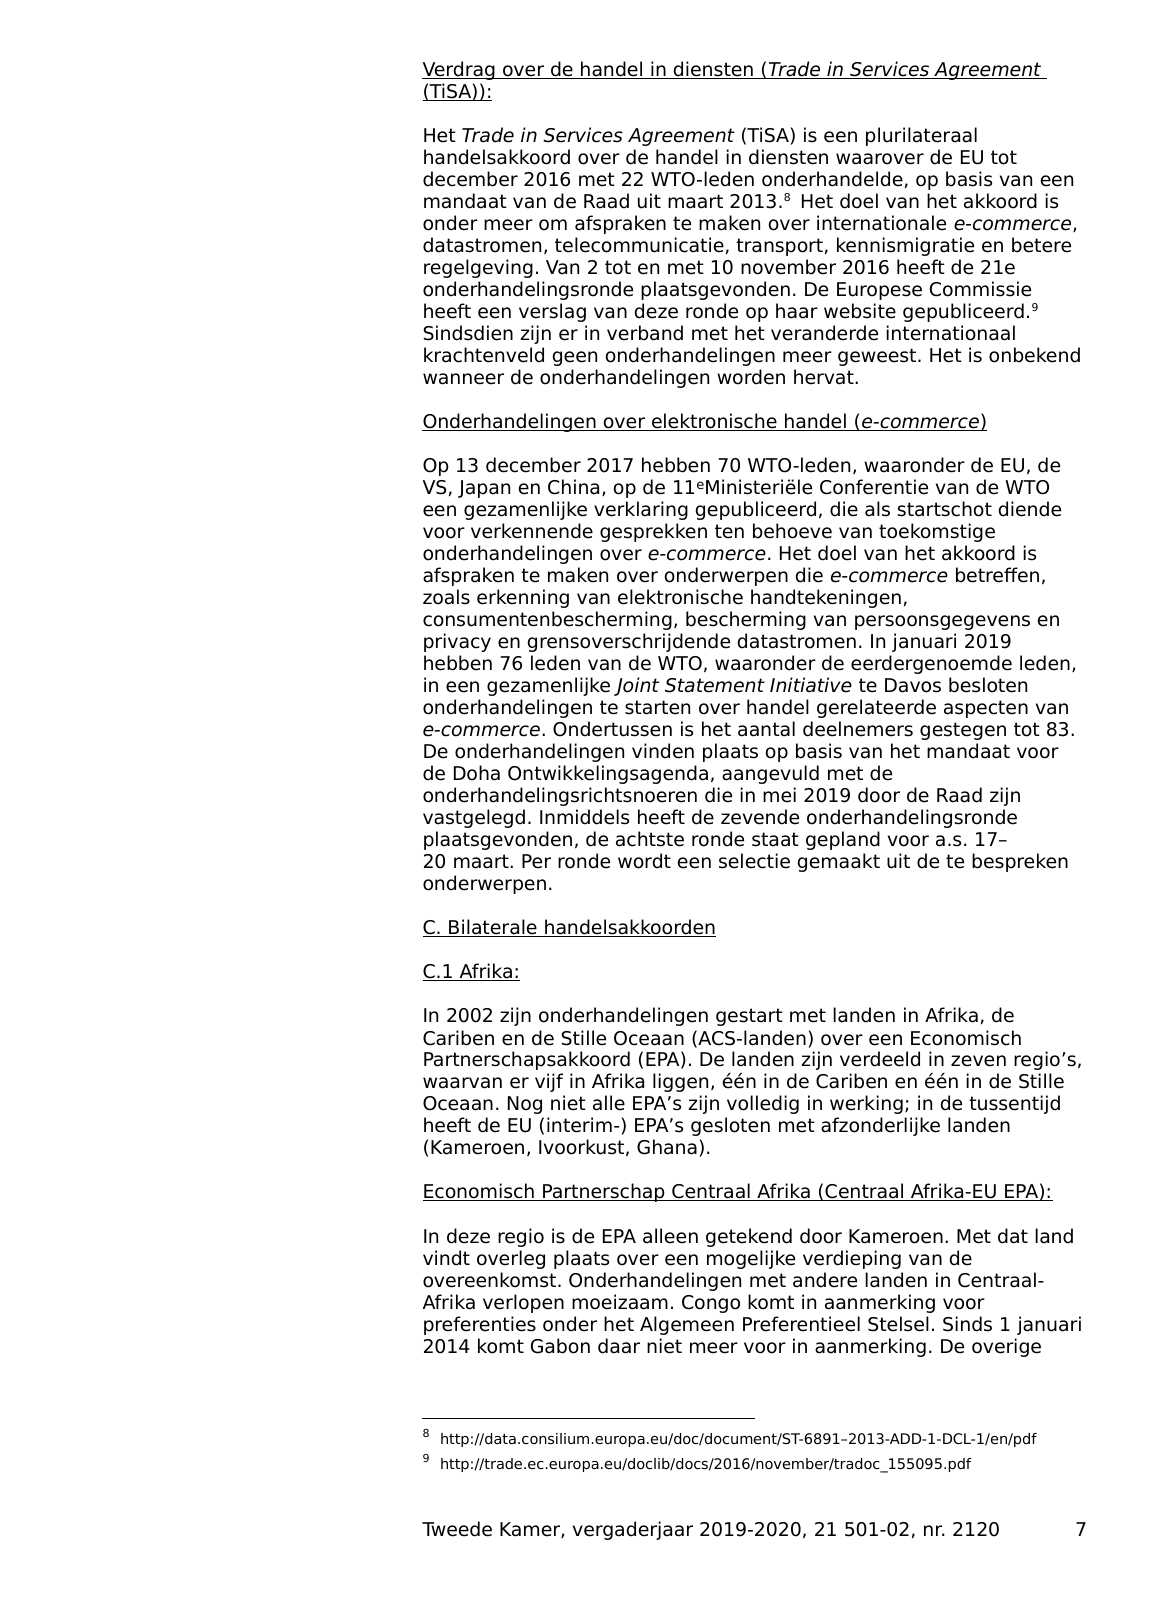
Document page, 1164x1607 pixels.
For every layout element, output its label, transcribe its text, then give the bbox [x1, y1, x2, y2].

text http://trade.ec.europa.eu/doclib/docs/2016/november/tradoc_155095.pdf [422, 1452, 1087, 1474]
text Het Trade in Services Agreement (TiSA) is een plurilateraal handelsakkoord over de handel in diensten waarover de EU tot december 2016 met 22 WTO-leden onderhandelde, op basis van een mandaat van de Raad uit maart 2013. Het doel van het akkoord is onder meer om afspraken te maken over internationale e-commerce, datastromen, telecommunicatie, transport, kennismigratie en betere regelgeving. Van 2 tot en met 10 november 2016 heeft de 21e onderhandelingsronde plaatsgevonden. De Europese Commissie heeft een verslag van deze ronde op haar website gepubliceerd. Sindsdien zijn er in verband met het veranderde internationaal krachtenveld geen onderhandelingen meer geweest. Het is onbekend wanneer de onderhandelingen worden hervat. [422, 125, 1087, 389]
text http://data.consilium.europa.eu/doc/document/ST-6891–2013-ADD-1-DCL-1/en/pdf [422, 1427, 1087, 1449]
subtitle Verdrag over de handel in diensten (Trade in Services Agreement (TiSA)): [422, 59, 1087, 103]
subtitle C.1 Afrika: [422, 961, 1087, 983]
subtitle C. Bilaterale handelsakkoorden [422, 917, 1087, 939]
text In deze regio is de EPA alleen getekend door Kameroen. Met dat land vindt overleg plaats over een mogelijke verdieping van de overeenkomst. Onderhandelingen met andere landen in Centraal-Afrika verlopen moeizaam. Congo komt in aanmerking voor preferenties onder het Algemeen Preferentieel Stelsel. Sinds 1 januari 2014 komt Gabon daar niet meer voor in aanmerking. De overige [422, 1226, 1087, 1357]
subtitle Economisch Partnerschap Centraal Afrika (Centraal Afrika-EU EPA): [422, 1181, 1087, 1203]
text In 2002 zijn onderhandelingen gestart met landen in Afrika, de Cariben en de Stille Oceaan (ACS-landen) over een Economisch Partnerschapsakkoord (EPA). De landen zijn verdeeld in zeven regio’s, waarvan er vijf in Afrika liggen, één in de Cariben en één in de Stille Oceaan. Nog niet alle EPA’s zijn volledig in werking; in de tussentijd heeft de EU (interim-) EPA’s gesloten met afzonderlijke landen (Kameroen, Ivoorkust, Ghana). [422, 1005, 1087, 1159]
subtitle Onderhandelingen over elektronische handel (e-commerce) [422, 411, 1087, 433]
text Op 13 december 2017 hebben 70 WTO-leden, waaronder de EU, de VS, Japan en China, op de 11eMinisteriële Conferentie van de WTO een gezamenlijke verklaring gepubliceerd, die als startschot diende voor verkennende gesprekken ten behoeve van toekomstige onderhandelingen over e-commerce. Het doel van het akkoord is afspraken te maken over onderwerpen die e-commerce betreffen, zoals erkenning van elektronische handtekeningen, consumentenbescherming, bescherming van persoonsgegevens en privacy en grensoverschrijdende datastromen. In januari 2019 hebben 76 leden van de WTO, waaronder de eerdergenoemde leden, in een gezamenlijke Joint Statement Initiative te Davos besloten onderhandelingen te starten over handel gerelateerde aspecten van e-commerce. Ondertussen is het aantal deelnemers gestegen tot 83. De onderhandelingen vinden plaats op basis van het mandaat voor de Doha Ontwikkelingsagenda, aangevuld met de onderhandelingsrichtsnoeren die in mei 2019 door de Raad zijn vastgelegd. Inmiddels heeft de zevende onderhandelingsronde plaatsgevonden, de achtste ronde staat gepland voor a.s. 17–20 maart. Per ronde wordt een selectie gemaakt uit de te bespreken onderwerpen. [422, 455, 1087, 895]
